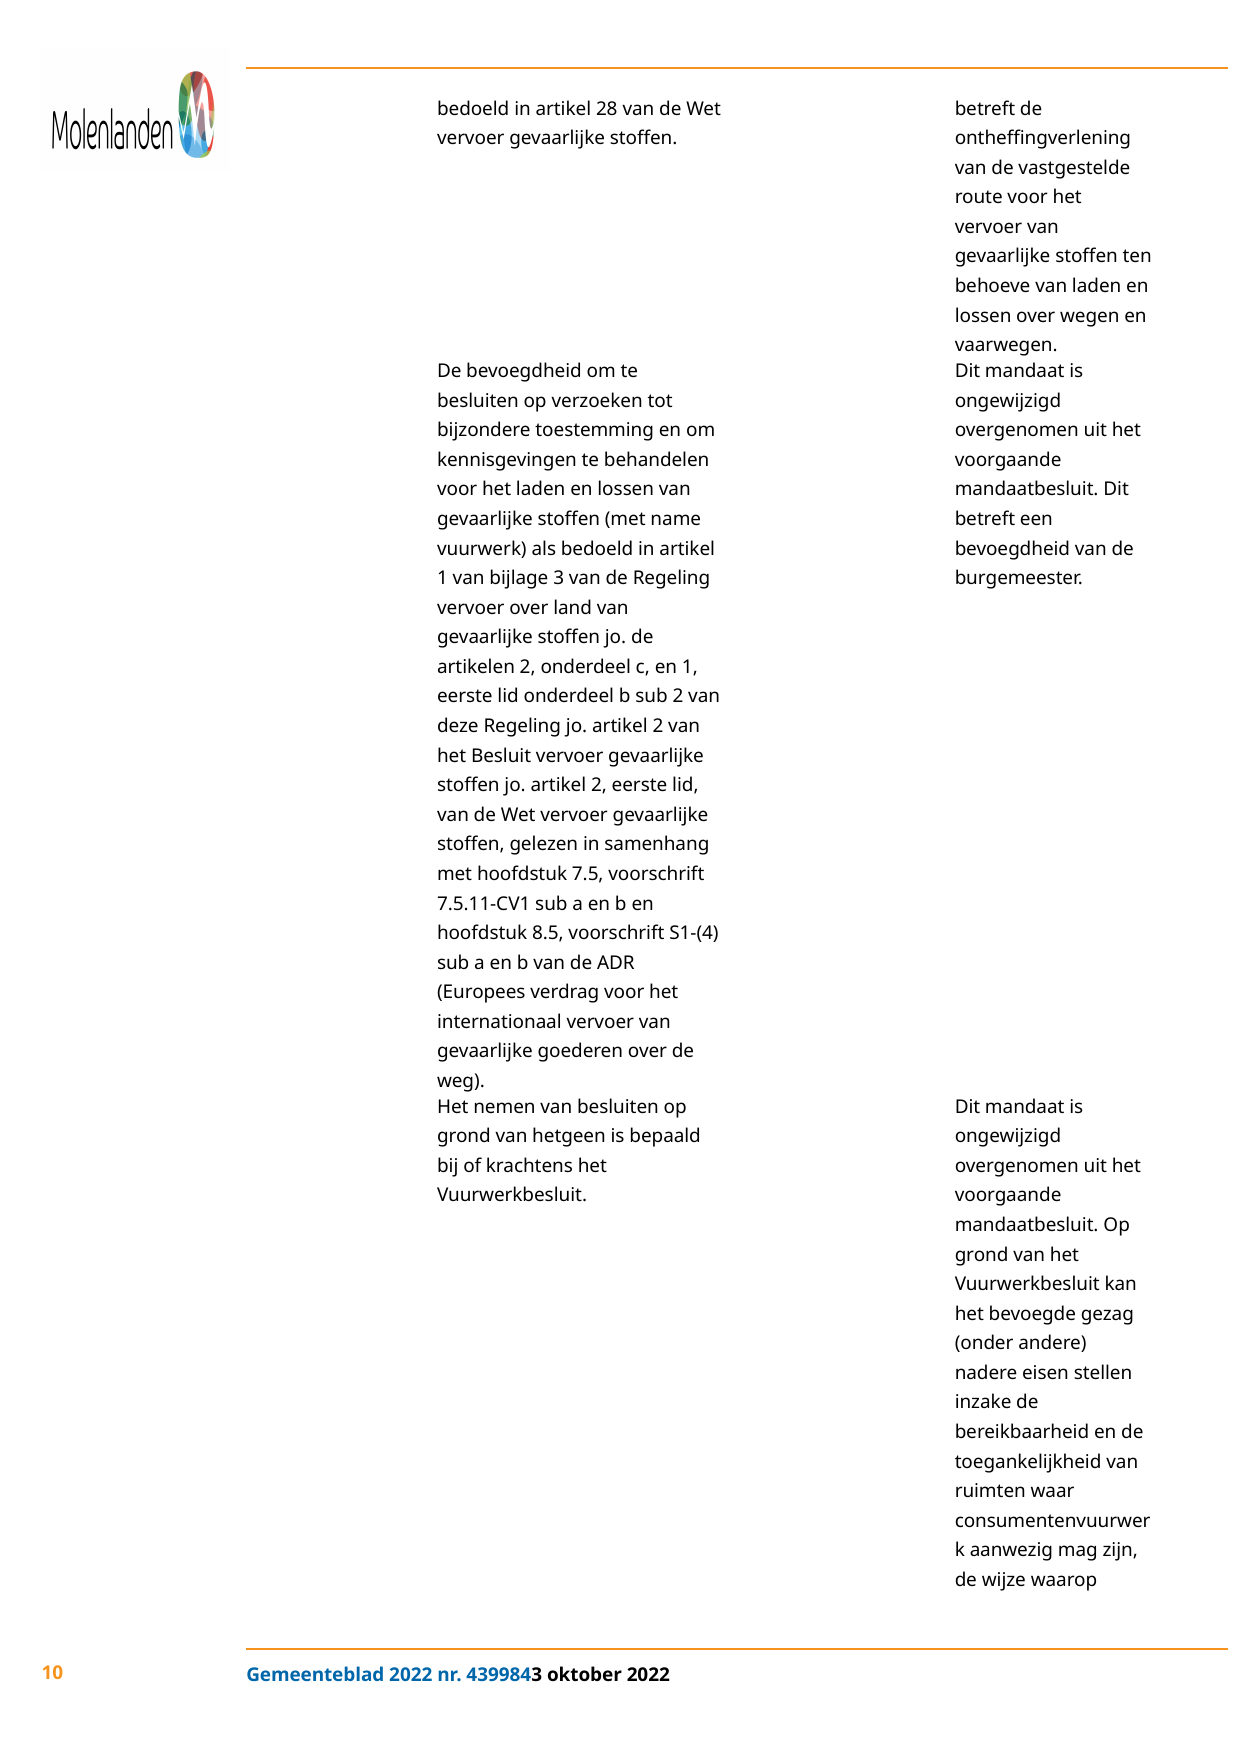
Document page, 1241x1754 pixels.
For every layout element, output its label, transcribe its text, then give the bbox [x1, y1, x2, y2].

table_cell [248, 1093, 437, 1592]
table_cell [724, 357, 954, 1093]
table_cell Dit mandaat is ongewijzigd overgenomen uit het voorgaande mandaatbesluit. Op grond van het Vuurwerkbesluit kan het bevoegde gezag (onder andere) nadere eisen stellen inzake de bereikbaarheid en de toegankelijkheid van ruimten waar consumentenvuurwerk aanwezig mag zijn, de wijze waarop [955, 1093, 1152, 1592]
table_cell [724, 95, 954, 357]
table_cell [248, 357, 437, 1093]
table_cell Dit mandaat is ongewijzigd overgenomen uit het voorgaande mandaatbesluit. Dit betreft een bevoegdheid van de burgemeester. [955, 357, 1152, 1093]
picture [41, 47, 231, 172]
table_cell [248, 95, 437, 357]
table_cell betreft de ontheffingverlening van de vastgestelde route voor het vervoer van gevaarlijke stoffen ten behoeve van laden en lossen over wegen en vaarwegen. [955, 95, 1152, 357]
table_cell Het nemen van besluiten op grond van hetgeen is bepaald bij of krachtens het Vuurwerkbesluit. [437, 1093, 724, 1592]
table_cell De bevoegdheid om te besluiten op verzoeken tot bijzondere toestemming en om kennisgevingen te behandelen voor het laden en lossen van gevaarlijke stoffen (met name vuurwerk) als bedoeld in artikel 1 van bijlage 3 van de Regeling vervoer over land van gevaarlijke stoffen jo. de artikelen 2, onderdeel c, en 1, eerste lid onderdeel b sub 2 van deze Regeling jo. artikel 2 van het Besluit vervoer gevaarlijke stoffen jo. artikel 2, eerste lid, van de Wet vervoer gevaarlijke stoffen, gelezen in samenhang met hoofdstuk 7.5, voorschrift 7.5.11-CV1 sub a en b en hoofdstuk 8.5, voorschrift S1-(4) sub a en b van de ADR (Europees verdrag voor het internationaal vervoer van gevaarlijke goederen over de weg). [437, 357, 724, 1093]
table_cell bedoeld in artikel 28 van de Wet vervoer gevaarlijke stoffen. [437, 95, 724, 357]
table_cell [724, 1093, 954, 1592]
